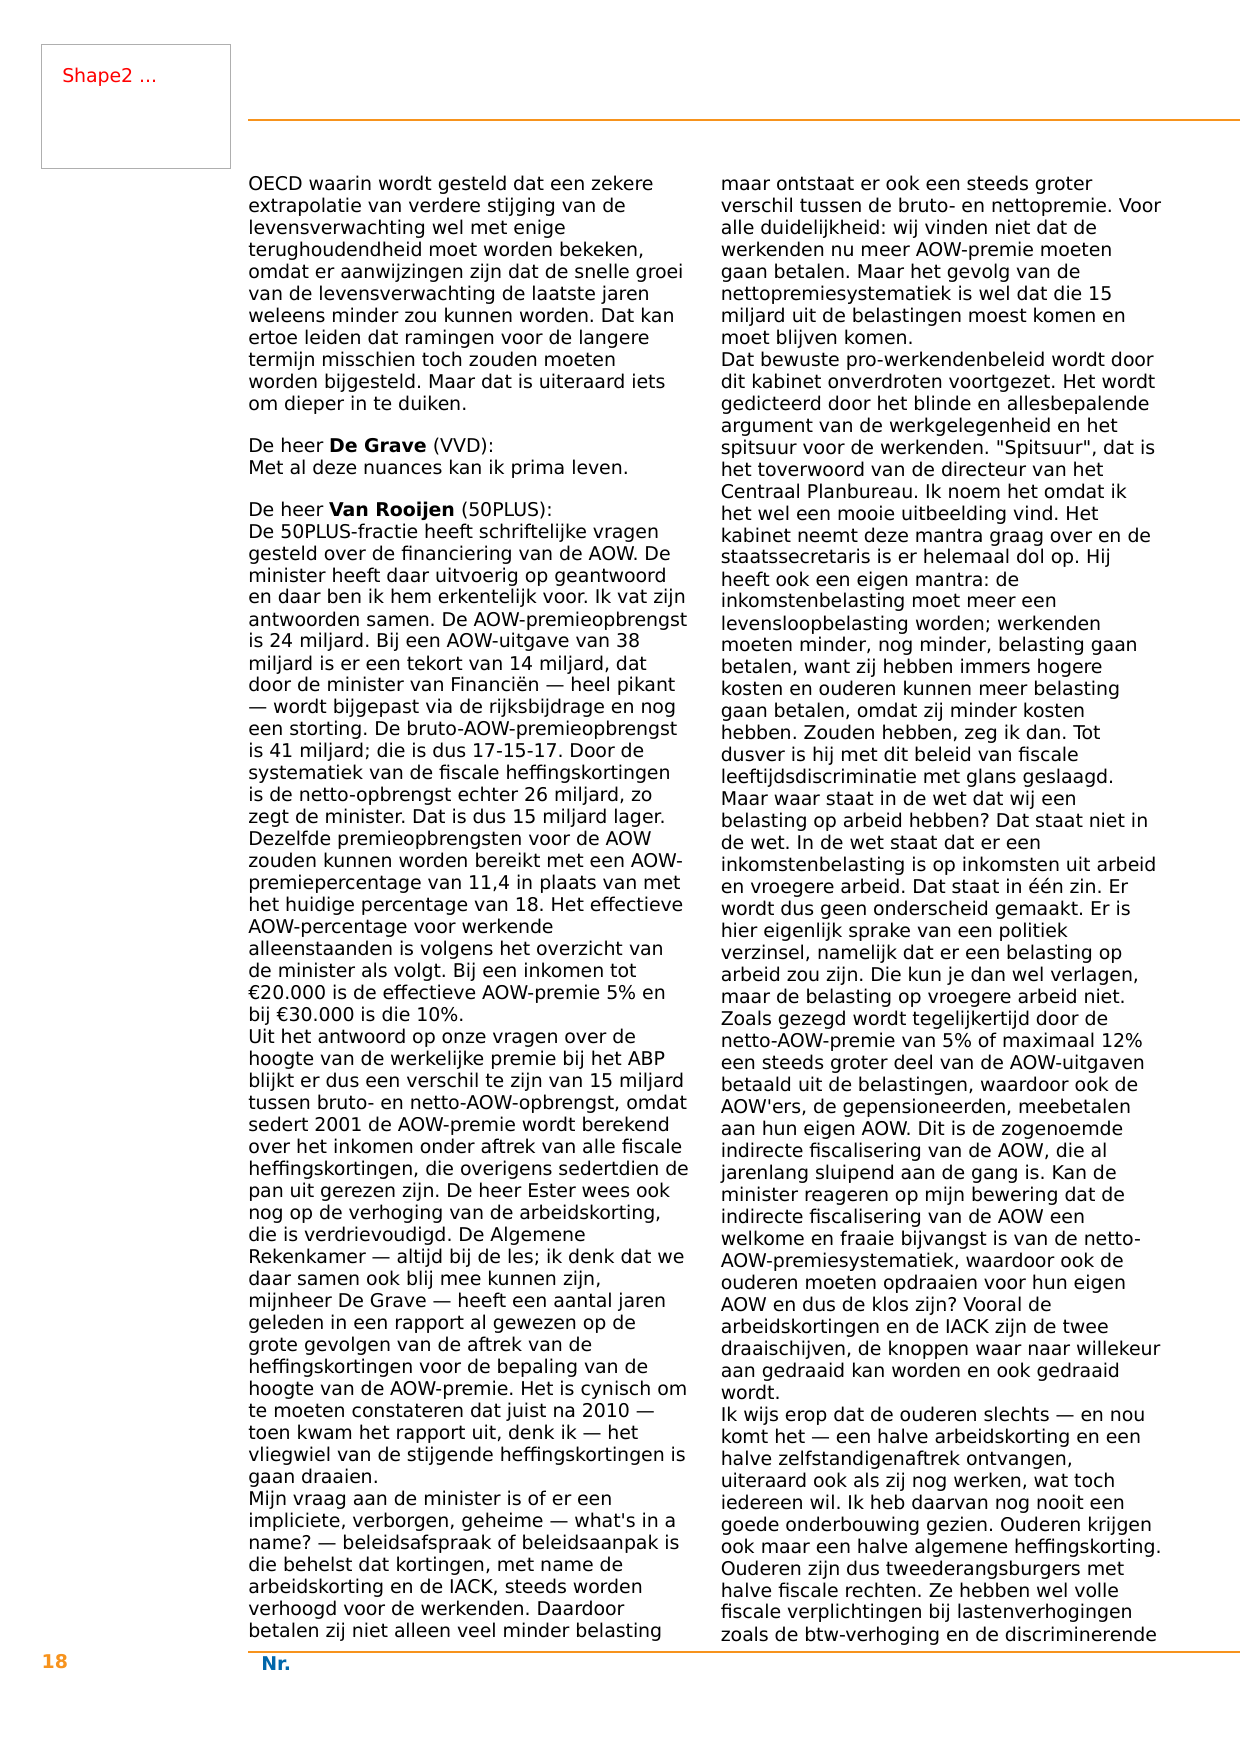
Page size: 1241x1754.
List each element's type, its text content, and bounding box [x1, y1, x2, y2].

text De heer Van Rooijen (50PLUS): [248, 498, 691, 521]
text Ik wijs erop dat de ouderen slechts — en nou komt het — een halve arbeidskorting en een halve zelfstandigenaftrek ontvangen, uiteraard ook als zij nog werken, wat toch iedereen wil. Ik heb daarvan nog nooit een goede onderbouwing gezien. Ouderen krijgen ook maar een halve algemene heffingskorting. Ouderen zijn dus tweederangsburgers met halve fiscale rechten. Ze hebben wel volle fiscale verplichtingen bij lastenverhogingen zoals de btw-verhoging en de discriminerende [721, 1404, 1163, 1645]
text maar ontstaat er ook een steeds groter verschil tussen de bruto- en nettopremie. Voor alle duidelijkheid: wij vinden niet dat de werkenden nu meer AOW-premie moeten gaan betalen. Maar het gevolg van de nettopremiesystematiek is wel dat die 15 miljard uit de belastingen moest komen en moet blijven komen. [721, 173, 1163, 349]
text De heer De Grave (VVD): [248, 434, 691, 457]
text Mijn vraag aan de minister is of er een impliciete, verborgen, geheime — what's in a name? — beleidsafspraak of beleidsaanpak is die behelst dat kortingen, met name de arbeidskorting en de IACK, steeds worden verhoogd voor de werkenden. Daardoor betalen zij niet alleen veel minder belasting [248, 1488, 691, 1641]
text Met al deze nuances kan ik prima leven. [248, 457, 691, 478]
text Dat bewuste pro-werkendenbeleid wordt door dit kabinet onverdroten voortgezet. Het wordt gedicteerd door het blinde en allesbepalende argument van de werkgelegenheid en het spitsuur voor de werkenden. "Spitsuur", dat is het toverwoord van de directeur van het Centraal Planbureau. Ik noem het omdat ik het wel een mooie uitbeelding vind. Het kabinet neemt deze mantra graag over en de staatssecretaris is er helemaal dol op. Hij heeft ook een eigen mantra: de inkomstenbelasting moet meer een levensloopbelasting worden; werkenden moeten minder, nog minder, belasting gaan betalen, want zij hebben immers hogere kosten en ouderen kunnen meer belasting gaan betalen, omdat zij minder kosten hebben. Zouden hebben, zeg ik dan. Tot dusver is hij met dit beleid van fiscale leeftijdsdiscriminatie met glans geslaagd. Maar waar staat in de wet dat wij een belasting op arbeid hebben? Dat staat niet in de wet. In de wet staat dat er een inkomstenbelasting is op inkomsten uit arbeid en vroegere arbeid. Dat staat in één zin. Er wordt dus geen onderscheid gemaakt. Er is hier eigenlijk sprake van een politiek verzinsel, namelijk dat er een belasting op arbeid zou zijn. Die kun je dan wel verlagen, maar de belasting op vroegere arbeid niet. [721, 349, 1163, 1008]
text OECD waarin wordt gesteld dat een zekere extrapolatie van verdere stijging van de levensverwachting wel met enige terughoudendheid moet worden bekeken, omdat er aanwijzingen zijn dat de snelle groei van de levensverwachting de laatste jaren weleens minder zou kunnen worden. Dat kan ertoe leiden dat ramingen voor de langere termijn misschien toch zouden moeten worden bijgesteld. Maar dat is uiteraard iets om dieper in te duiken. [248, 173, 691, 414]
text Uit het antwoord op onze vragen over de hoogte van de werkelijke premie bij het ABP blijkt er dus een verschil te zijn van 15 miljard tussen bruto- en netto-AOW-opbrengst, omdat sedert 2001 de AOW-premie wordt berekend over het inkomen onder aftrek van alle fiscale heffingskortingen, die overigens sedertdien de pan uit gerezen zijn. De heer Ester wees ook nog op de verhoging van de arbeidskorting, die is verdrievoudigd. De Algemene Rekenkamer — altijd bij de les; ik denk dat we daar samen ook blij mee kunnen zijn, mijnheer De Grave — heeft een aantal jaren geleden in een rapport al gewezen op de grote gevolgen van de aftrek van de heffingskortingen voor de bepaling van de hoogte van de AOW-premie. Het is cynisch om te moeten constateren dat juist na 2010 — toen kwam het rapport uit, denk ik — het vliegwiel van de stijgende heffingskortingen is gaan draaien. [248, 1026, 691, 1488]
text Zoals gezegd wordt tegelijkertijd door de netto-AOW-premie van 5% of maximaal 12% een steeds groter deel van de AOW-uitgaven betaald uit de belastingen, waardoor ook de AOW'ers, de gepensioneerden, meebetalen aan hun eigen AOW. Dit is de zogenoemde indirecte fiscalisering van de AOW, die al jarenlang sluipend aan de gang is. Kan de minister reageren op mijn bewering dat de indirecte fiscalisering van de AOW een welkome en fraaie bijvangst is van de netto-AOW-premiesystematiek, waardoor ook de ouderen moeten opdraaien voor hun eigen AOW en dus de klos zijn? Vooral de arbeidskortingen en de IACK zijn de twee draaischijven, de knoppen waar naar willekeur aan gedraaid kan worden en ook gedraaid wordt. [721, 1008, 1163, 1404]
text De 50PLUS-fractie heeft schriftelijke vragen gesteld over de financiering van de AOW. De minister heeft daar uitvoerig op geantwoord en daar ben ik hem erkentelijk voor. Ik vat zijn antwoorden samen. De AOW-premieopbrengst is 24 miljard. Bij een AOW-uitgave van 38 miljard is er een tekort van 14 miljard, dat door de minister van Financiën — heel pikant — wordt bijgepast via de rijksbijdrage en nog een storting. De bruto-AOW-premieopbrengst is 41 miljard; die is dus 17-15-17. Door de systematiek van de fiscale heffingskortingen is de netto-opbrengst echter 26 miljard, zo zegt de minister. Dat is dus 15 miljard lager. Dezelfde premieopbrengsten voor de AOW zouden kunnen worden bereikt met een AOW-premiepercentage van 11,4 in plaats van met het huidige percentage van 18. Het effectieve AOW-percentage voor werkende alleenstaanden is volgens het overzicht van de minister als volgt. Bij een inkomen tot €20.000 is de effectieve AOW-premie 5% en bij €30.000 is die 10%. [248, 521, 691, 1026]
